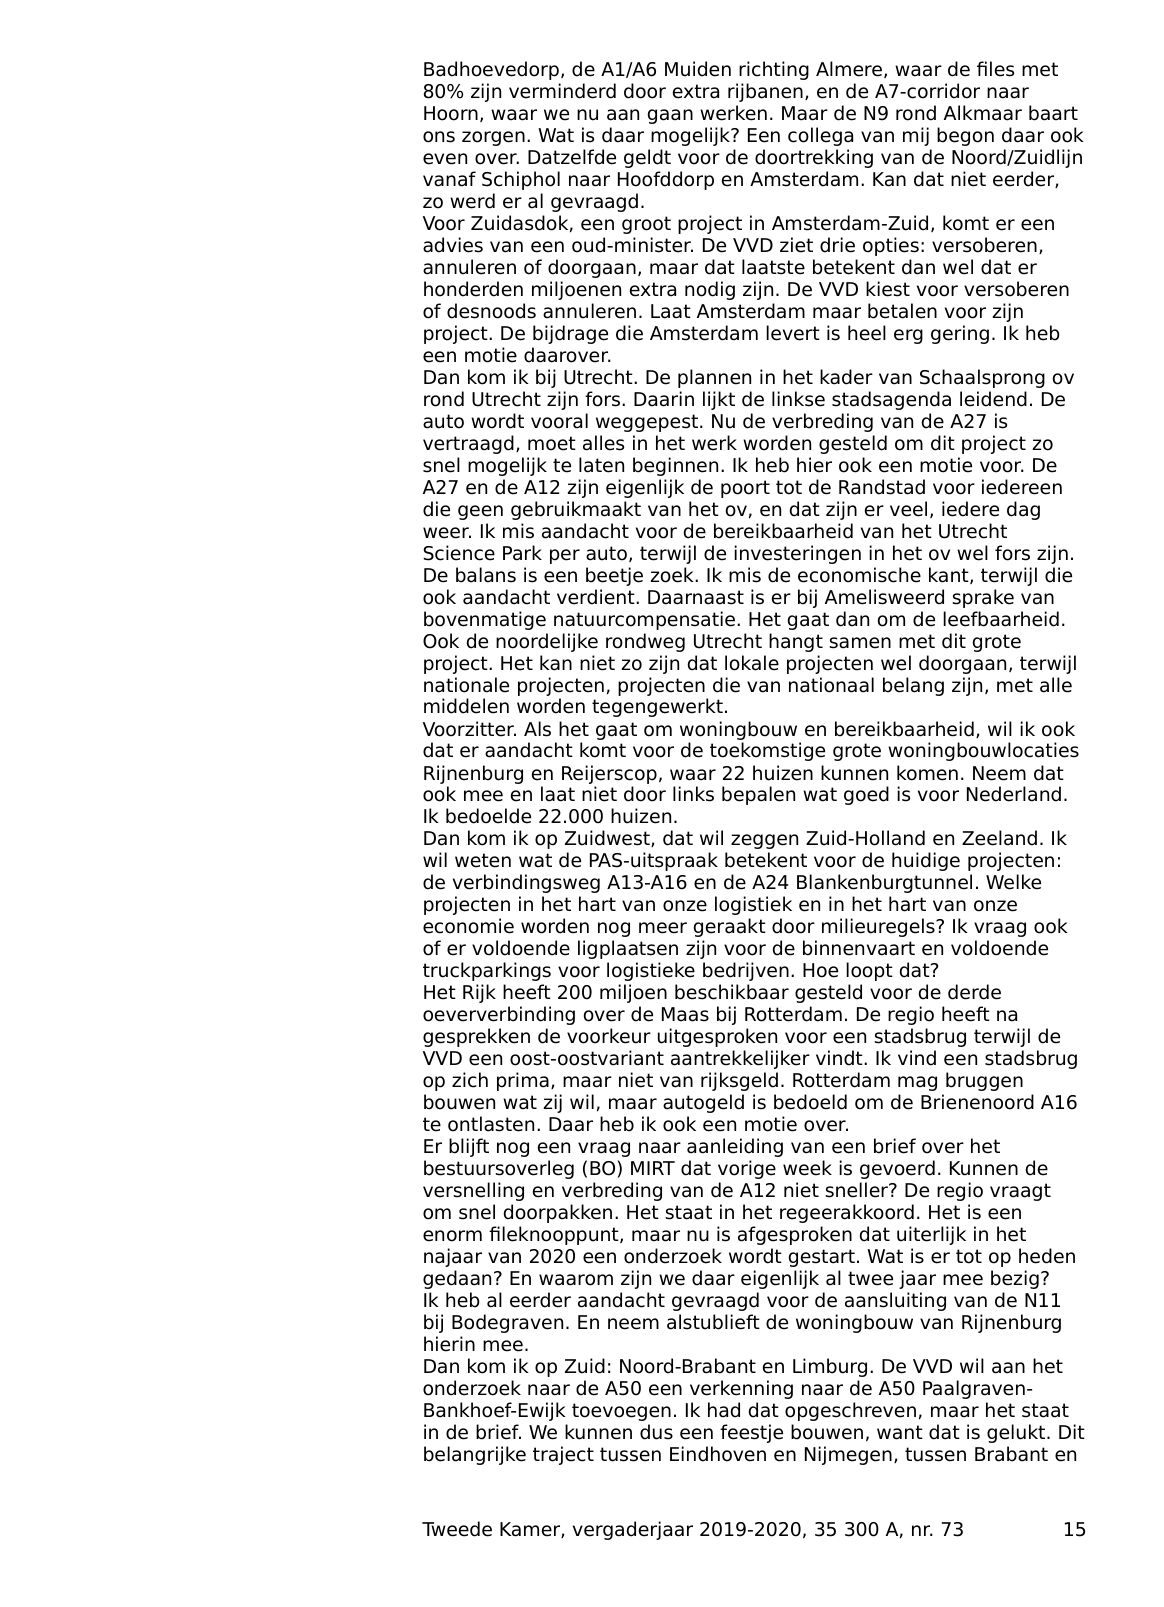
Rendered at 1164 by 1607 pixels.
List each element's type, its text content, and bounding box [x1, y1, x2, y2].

text Voorzitter. Als het gaat om woningbouw en bereikbaarheid, wil ik ook dat er aandacht komt voor de toekomstige grote woningbouwlocaties Rijnenburg en Reijerscop, waar 22 huizen kunnen komen. Neem dat ook mee en laat niet door links bepalen wat goed is voor Nederland. Ik bedoelde 22.000 huizen. [422, 718, 1087, 828]
text Er blijft nog een vraag naar aanleiding van een brief over het bestuursoverleg (BO) MIRT dat vorige week is gevoerd. Kunnen de versnelling en verbreding van de A12 niet sneller? De regio vraagt om snel doorpakken. Het staat in het regeerakkoord. Het is een enorm fileknooppunt, maar nu is afgesproken dat uiterlijk in het najaar van 2020 een onderzoek wordt gestart. Wat is er tot op heden gedaan? En waarom zijn we daar eigenlijk al twee jaar mee bezig? [422, 1136, 1087, 1290]
text Dan kom ik op Zuid: Noord-Brabant en Limburg. De VVD wil aan het onderzoek naar de A50 een verkenning naar de A50 Paalgraven-Bankhoef-Ewijk toevoegen. Ik had dat opgeschreven, maar het staat in de brief. We kunnen dus een feestje bouwen, want dat is gelukt. Dit belangrijke traject tussen Eindhoven en Nijmegen, tussen Brabant en [422, 1356, 1087, 1466]
text Het Rijk heeft 200 miljoen beschikbaar gesteld voor de derde oeververbinding over de Maas bij Rotterdam. De regio heeft na gesprekken de voorkeur uitgesproken voor een stadsbrug terwijl de VVD een oost-oostvariant aantrekkelijker vindt. Ik vind een stadsbrug op zich prima, maar niet van rijksgeld. Rotterdam mag bruggen bouwen wat zij wil, maar autogeld is bedoeld om de Brienenoord A16 te ontlasten. Daar heb ik ook een motie over. [422, 982, 1087, 1136]
text Dan kom ik op Zuidwest, dat wil zeggen Zuid-Holland en Zeeland. Ik wil weten wat de PAS-uitspraak betekent voor de huidige projecten: de verbindingsweg A13-A16 en de A24 Blankenburgtunnel. Welke projecten in het hart van onze logistiek en in het hart van onze economie worden nog meer geraakt door milieuregels? Ik vraag ook of er voldoende ligplaatsen zijn voor de binnenvaart en voldoende truckparkings voor logistieke bedrijven. Hoe loopt dat? [422, 828, 1087, 982]
text Badhoevedorp, de A1/A6 Muiden richting Almere, waar de files met 80% zijn verminderd door extra rijbanen, en de A7-corridor naar Hoorn, waar we nu aan gaan werken. Maar de N9 rond Alkmaar baart ons zorgen. Wat is daar mogelijk? Een collega van mij begon daar ook even over. Datzelfde geldt voor de doortrekking van de Noord/Zuidlijn vanaf Schiphol naar Hoofddorp en Amsterdam. Kan dat niet eerder, zo werd er al gevraagd. [422, 59, 1087, 213]
text Voor Zuidasdok, een groot project in Amsterdam-Zuid, komt er een advies van een oud-minister. De VVD ziet drie opties: versoberen, annuleren of doorgaan, maar dat laatste betekent dan wel dat er honderden miljoenen extra nodig zijn. De VVD kiest voor versoberen of desnoods annuleren. Laat Amsterdam maar betalen voor zijn project. De bijdrage die Amsterdam levert is heel erg gering. Ik heb een motie daarover. [422, 213, 1087, 367]
text Dan kom ik bij Utrecht. De plannen in het kader van Schaalsprong ov rond Utrecht zijn fors. Daarin lijkt de linkse stadsagenda leidend. De auto wordt vooral weggepest. Nu de verbreding van de A27 is vertraagd, moet alles in het werk worden gesteld om dit project zo snel mogelijk te laten beginnen. Ik heb hier ook een motie voor. De A27 en de A12 zijn eigenlijk de poort tot de Randstad voor iedereen die geen gebruikmaakt van het ov, en dat zijn er veel, iedere dag weer. Ik mis aandacht voor de bereikbaarheid van het Utrecht Science Park per auto, terwijl de investeringen in het ov wel fors zijn. De balans is een beetje zoek. Ik mis de economische kant, terwijl die ook aandacht verdient. Daarnaast is er bij Amelisweerd sprake van bovenmatige natuurcompensatie. Het gaat dan om de leefbaarheid. Ook de noordelijke rondweg Utrecht hangt samen met dit grote project. Het kan niet zo zijn dat lokale projecten wel doorgaan, terwijl nationale projecten, projecten die van nationaal belang zijn, met alle middelen worden tegengewerkt. [422, 367, 1087, 718]
text Ik heb al eerder aandacht gevraagd voor de aansluiting van de N11 bij Bodegraven. En neem alstublieft de woningbouw van Rijnenburg hierin mee. [422, 1290, 1087, 1356]
